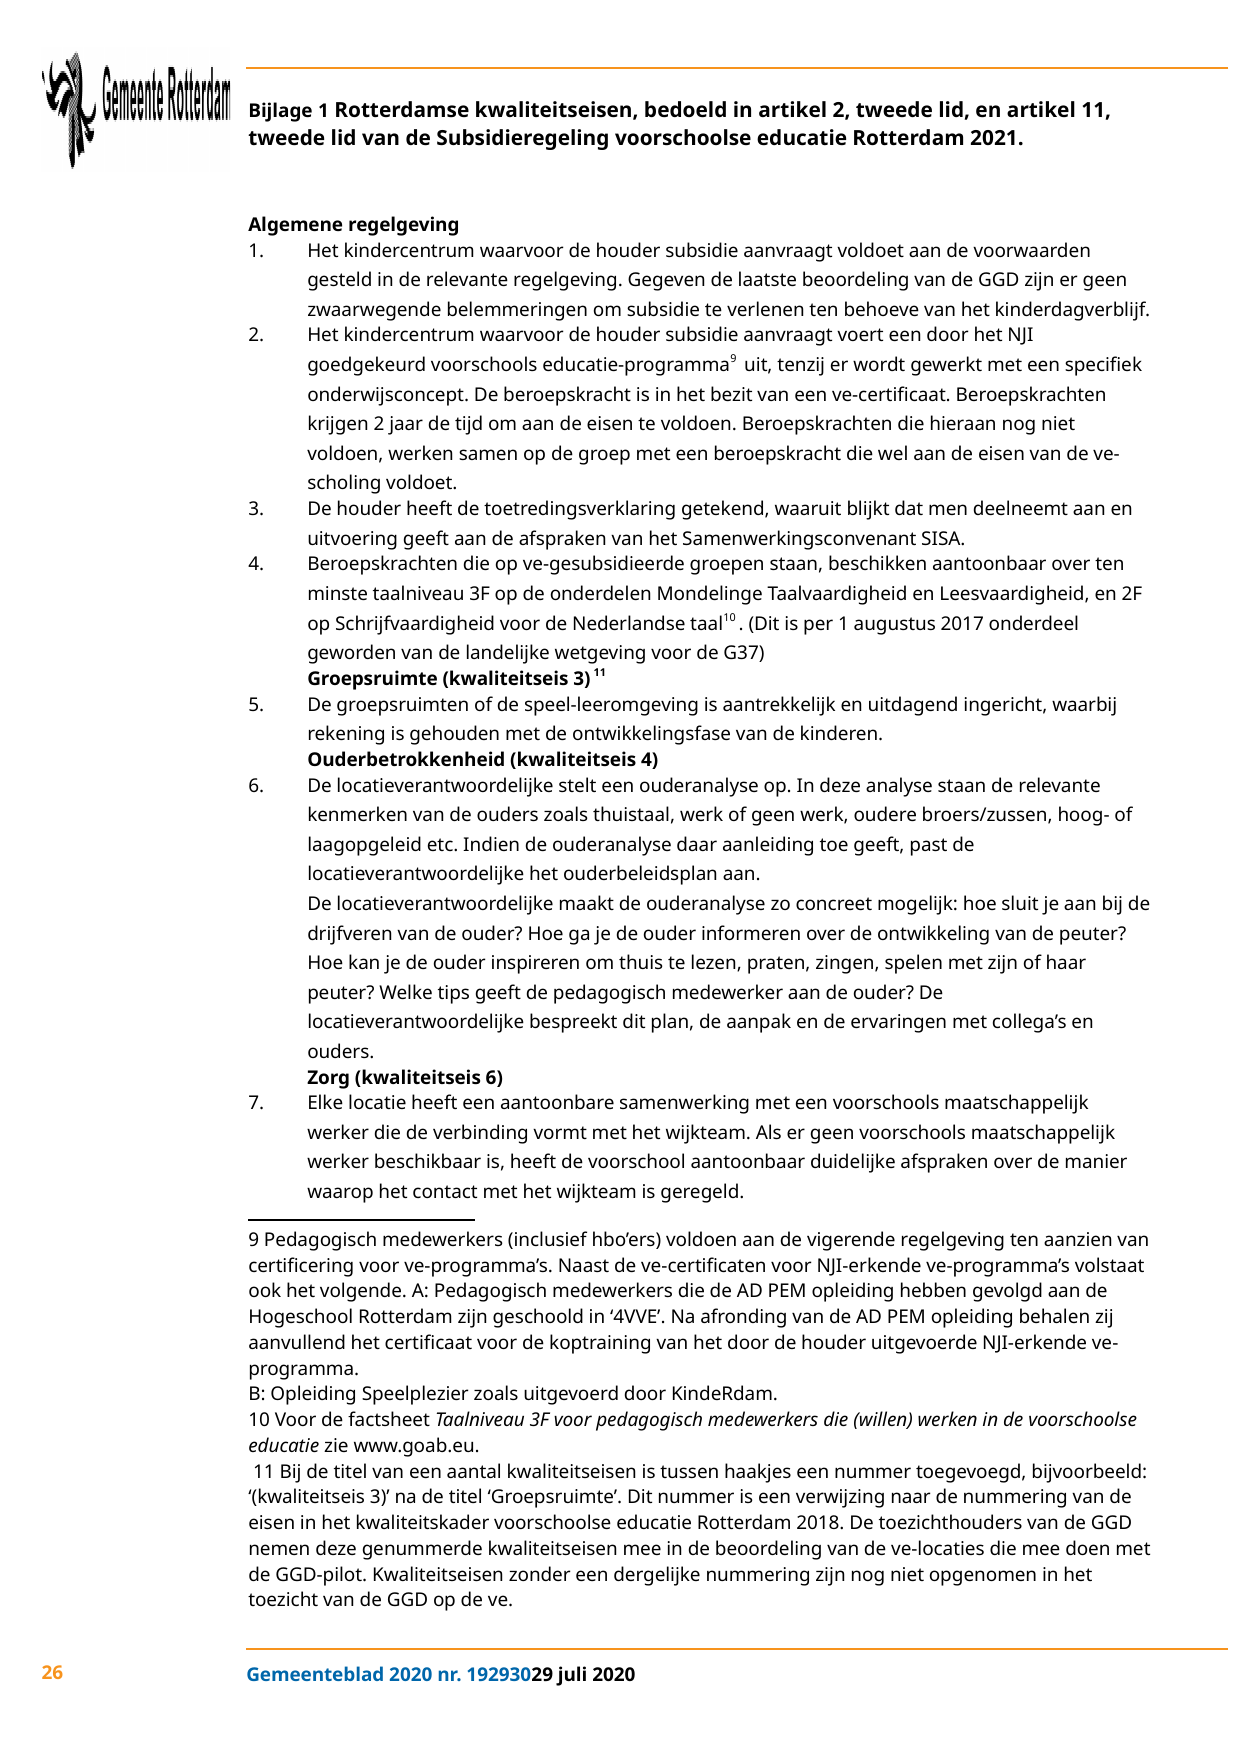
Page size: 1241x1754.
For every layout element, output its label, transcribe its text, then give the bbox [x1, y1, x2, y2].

table_cell Ouderbetrokkenheid (kwaliteitseis 4) [248, 746, 1152, 772]
table_cell Beroepskrachten die op ve-gesubsidieerde groepen staan, beschikken aantoonbaar over ten minste taalniveau 3F op de onderdelen Mondelinge Taalvaardigheid en Leesvaardigheid, en 2F op Schrijfvaardigheid voor de Nederlandse taal. (Dit is per 1 augustus 2017 onderdeel geworden van de landelijke wetgeving voor de G37) [248, 551, 1152, 665]
table_cell De locatieverantwoordelijke stelt een ouderanalyse op. In deze analyse staan de relevante kenmerken van de ouders zoals thuistaal, werk of geen werk, oudere broers/zussen, hoog- of laagopgeleid etc. Indien de ouderanalyse daar aanleiding toe geeft, past de locatieverantwoordelijke het ouderbeleidsplan aan. De locatieverantwoordelijke maakt de ouderanalyse zo concreet mogelijk: hoe sluit je aan bij de drijfveren van de ouder? Hoe ga je de ouder informeren over de ontwikkeling van de peuter? Hoe kan je de ouder inspireren om thuis te lezen, praten, zingen, spelen met zijn of haar peuter? Welke tips geeft de pedagogisch medewerker aan de ouder? De locatieverantwoordelijke bespreekt dit plan, de aanpak en de ervaringen met collega’s en ouders. [248, 772, 1152, 1064]
text Bijlage 1 Rotterdamse kwaliteitseisen, bedoeld in artikel 2, tweede lid, en artikel 11, tweede lid van de Subsidieregeling voorschoolse educatie Rotterdam 2021. [248, 95, 1152, 152]
table_cell De houder heeft de toetredingsverklaring getekend, waaruit blijkt dat men deelneemt aan en uitvoering geeft aan de afspraken van het Samenwerkingsconvenant SISA. [248, 495, 1152, 551]
table_cell De groepsruimten of de speel-leeromgeving is aantrekkelijk en uitdagend ingericht, waarbij rekening is gehouden met de ontwikkelingsfase van de kinderen. [248, 691, 1152, 746]
table_cell Het kindercentrum waarvoor de houder subsidie aanvraagt voert een door het NJI goedgekeurd voorschools educatie-programma uit, tenzij er wordt gewerkt met een specifiek onderwijsconcept. De beroepskracht is in het bezit van een ve-certificaat. Beroepskrachten krijgen 2 jaar de tijd om aan de eisen te voldoen. Beroepskrachten die hieraan nog niet voldoen, werken samen op de groep met een beroepskracht die wel aan de eisen van de ve-scholing voldoet. [248, 322, 1152, 495]
table_header Algemene regelgeving [248, 211, 1152, 237]
picture [41, 47, 231, 172]
table_cell Elke locatie heeft een aantoonbare samenwerking met een voorschools maatschappelijk werker die de verbinding vormt met het wijkteam. Als er geen voorschools maatschappelijk werker beschikbaar is, heeft de voorschool aantoonbaar duidelijke afspraken over de manier waarop het contact met het wijkteam is geregeld. [248, 1090, 1152, 1204]
table_cell Zorg (kwaliteitseis 6) [248, 1064, 1152, 1089]
table_cell Het kindercentrum waarvoor de houder subsidie aanvraagt voldoet aan de voorwaarden gesteld in de relevante regelgeving. Gegeven de laatste beoordeling van de GGD zijn er geen zwaarwegende belemmeringen om subsidie te verlenen ten behoeve van het kinderdagverblijf. [248, 237, 1152, 322]
table_cell Groepsruimte (kwaliteitseis 3) [248, 665, 1152, 691]
